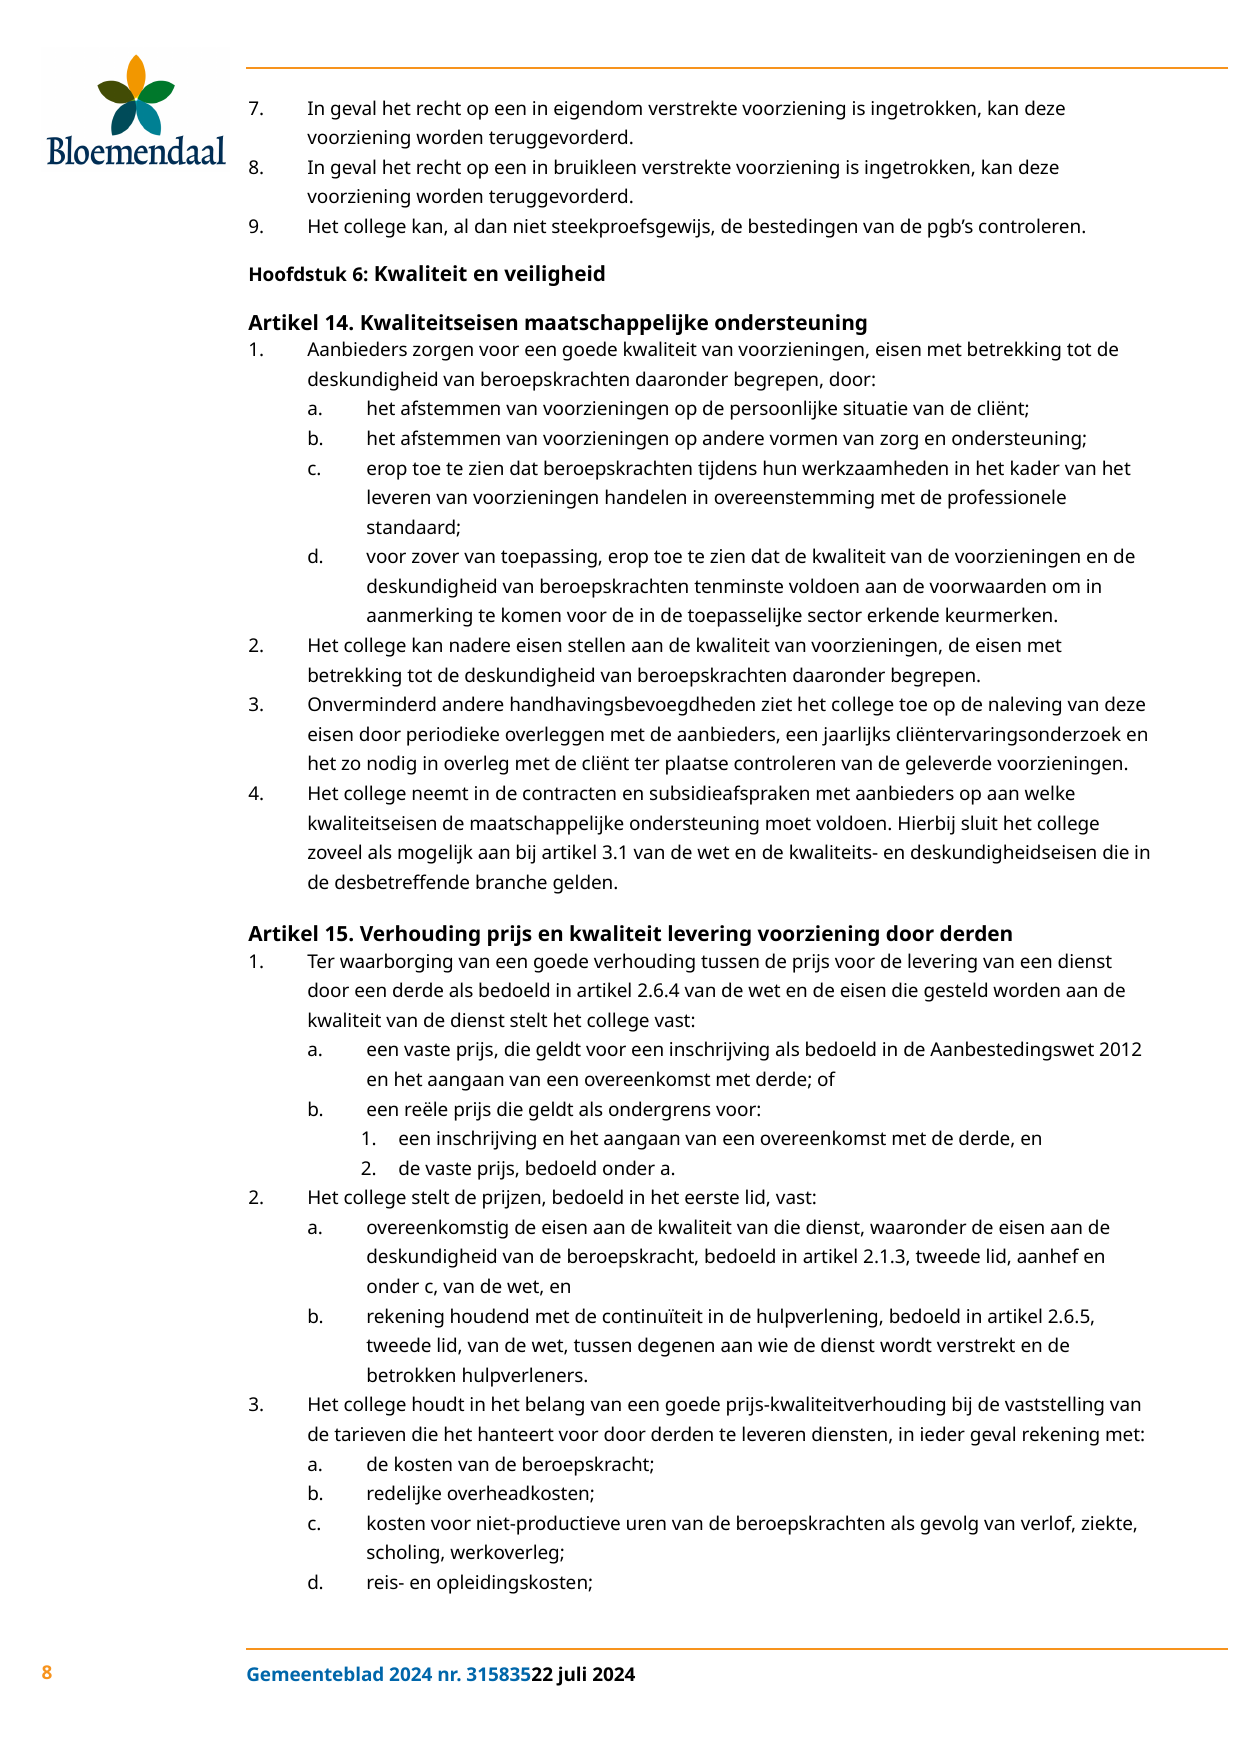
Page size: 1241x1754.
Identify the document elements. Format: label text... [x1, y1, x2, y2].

picture [41, 47, 231, 172]
text Hoofdstuk 6: Kwaliteit en veiligheid [248, 259, 1152, 287]
list Het college kan nadere eisen stellen aan de kwaliteit van voorzieningen, de eisen met betrekking tot de deskundigheid van beroepskrachten daaronder begrepen. [248, 632, 1152, 688]
list Onverminderd andere handhavingsbevoegdheden ziet het college toe op de naleving van deze eisen door periodieke overleggen met de aanbieders, een jaarlijks cliëntervaringsonderzoek en het zo nodig in overleg met de cliënt ter plaatse controleren van de geleverde voorzieningen. [248, 691, 1152, 776]
list overeenkomstig de eisen aan de kwaliteit van die dienst, waaronder de eisen aan de deskundigheid van de beroepskracht, bedoeld in artikel 2.1.3, tweede lid, aanhef en onder c, van de wet, en [307, 1214, 1152, 1299]
text Artikel 14. Kwaliteitseisen maatschappelijke ondersteuning [248, 308, 1152, 336]
list Ter waarborging van een goede verhouding tussen de prijs voor de levering van een dienst door een derde als bedoeld in artikel 2.6.4 van de wet en de eisen die gesteld worden aan de kwaliteit van de dienst stelt het college vast: [248, 948, 1152, 1033]
list erop toe te zien dat beroepskrachten tijdens hun werkzaamheden in het kader van het leveren van voorzieningen handelen in overeenstemming met de professionele standaard; [307, 455, 1152, 540]
list voor zover van toepassing, erop toe te zien dat de kwaliteit van de voorzieningen en de deskundigheid van beroepskrachten tenminste voldoen aan de voorwaarden om in aanmerking te komen voor de in de toepasselijke sector erkende keurmerken. [307, 543, 1152, 628]
list Het college stelt de prijzen, bedoeld in het eerste lid, vast: [248, 1184, 1152, 1210]
text Artikel 15. Verhouding prijs en kwaliteit levering voorziening door derden [248, 919, 1152, 948]
list een inschrijving en het aangaan van een overeenkomst met de derde, en [361, 1125, 1152, 1151]
list de kosten van de beroepskracht; [307, 1451, 1152, 1476]
list rekening houdend met de continuïteit in de hulpverlening, bedoeld in artikel 2.6.5, tweede lid, van de wet, tussen degenen aan wie de dienst wordt verstrekt en de betrokken hulpverleners. [307, 1303, 1152, 1388]
list Het college neemt in de contracten en subsidieafspraken met aanbieders op aan welke kwaliteitseisen de maatschappelijke ondersteuning moet voldoen. Hierbij sluit het college zoveel als mogelijk aan bij artikel 3.1 van de wet en de kwaliteits- en deskundigheidseisen die in de desbetreffende branche gelden. [248, 780, 1152, 895]
list In geval het recht op een in bruikleen verstrekte voorziening is ingetrokken, kan deze voorziening worden teruggevorderd. [248, 154, 1152, 209]
list Het college kan, al dan niet steekproefsgewijs, de bestedingen van de pgb’s controleren. [248, 213, 1152, 239]
list redelijke overheadkosten; [307, 1480, 1152, 1506]
list het afstemmen van voorzieningen op andere vormen van zorg en ondersteuning; [307, 425, 1152, 451]
list Het college houdt in het belang van een goede prijs-kwaliteitverhouding bij de vaststelling van de tarieven die het hanteert voor door derden te leveren diensten, in ieder geval rekening met: [248, 1392, 1152, 1447]
list een vaste prijs, die geldt voor een inschrijving als bedoeld in de Aanbestedingswet 2012 en het aangaan van een overeenkomst met derde; of [307, 1037, 1152, 1092]
list Aanbieders zorgen voor een goede kwaliteit van voorzieningen, eisen met betrekking tot de deskundigheid van beroepskrachten daaronder begrepen, door: [248, 336, 1152, 392]
list de vaste prijs, bedoeld onder a. [361, 1155, 1152, 1181]
list kosten voor niet-productieve uren van de beroepskrachten als gevolg van verlof, ziekte, scholing, werkoverleg; [307, 1510, 1152, 1565]
list In geval het recht op een in eigendom verstrekte voorziening is ingetrokken, kan deze voorziening worden teruggevorderd. [248, 95, 1152, 150]
list het afstemmen van voorzieningen op de persoonlijke situatie van de cliënt; [307, 396, 1152, 421]
list reis- en opleidingskosten; [307, 1569, 1152, 1595]
list een reële prijs die geldt als ondergrens voor: [307, 1096, 1152, 1121]
